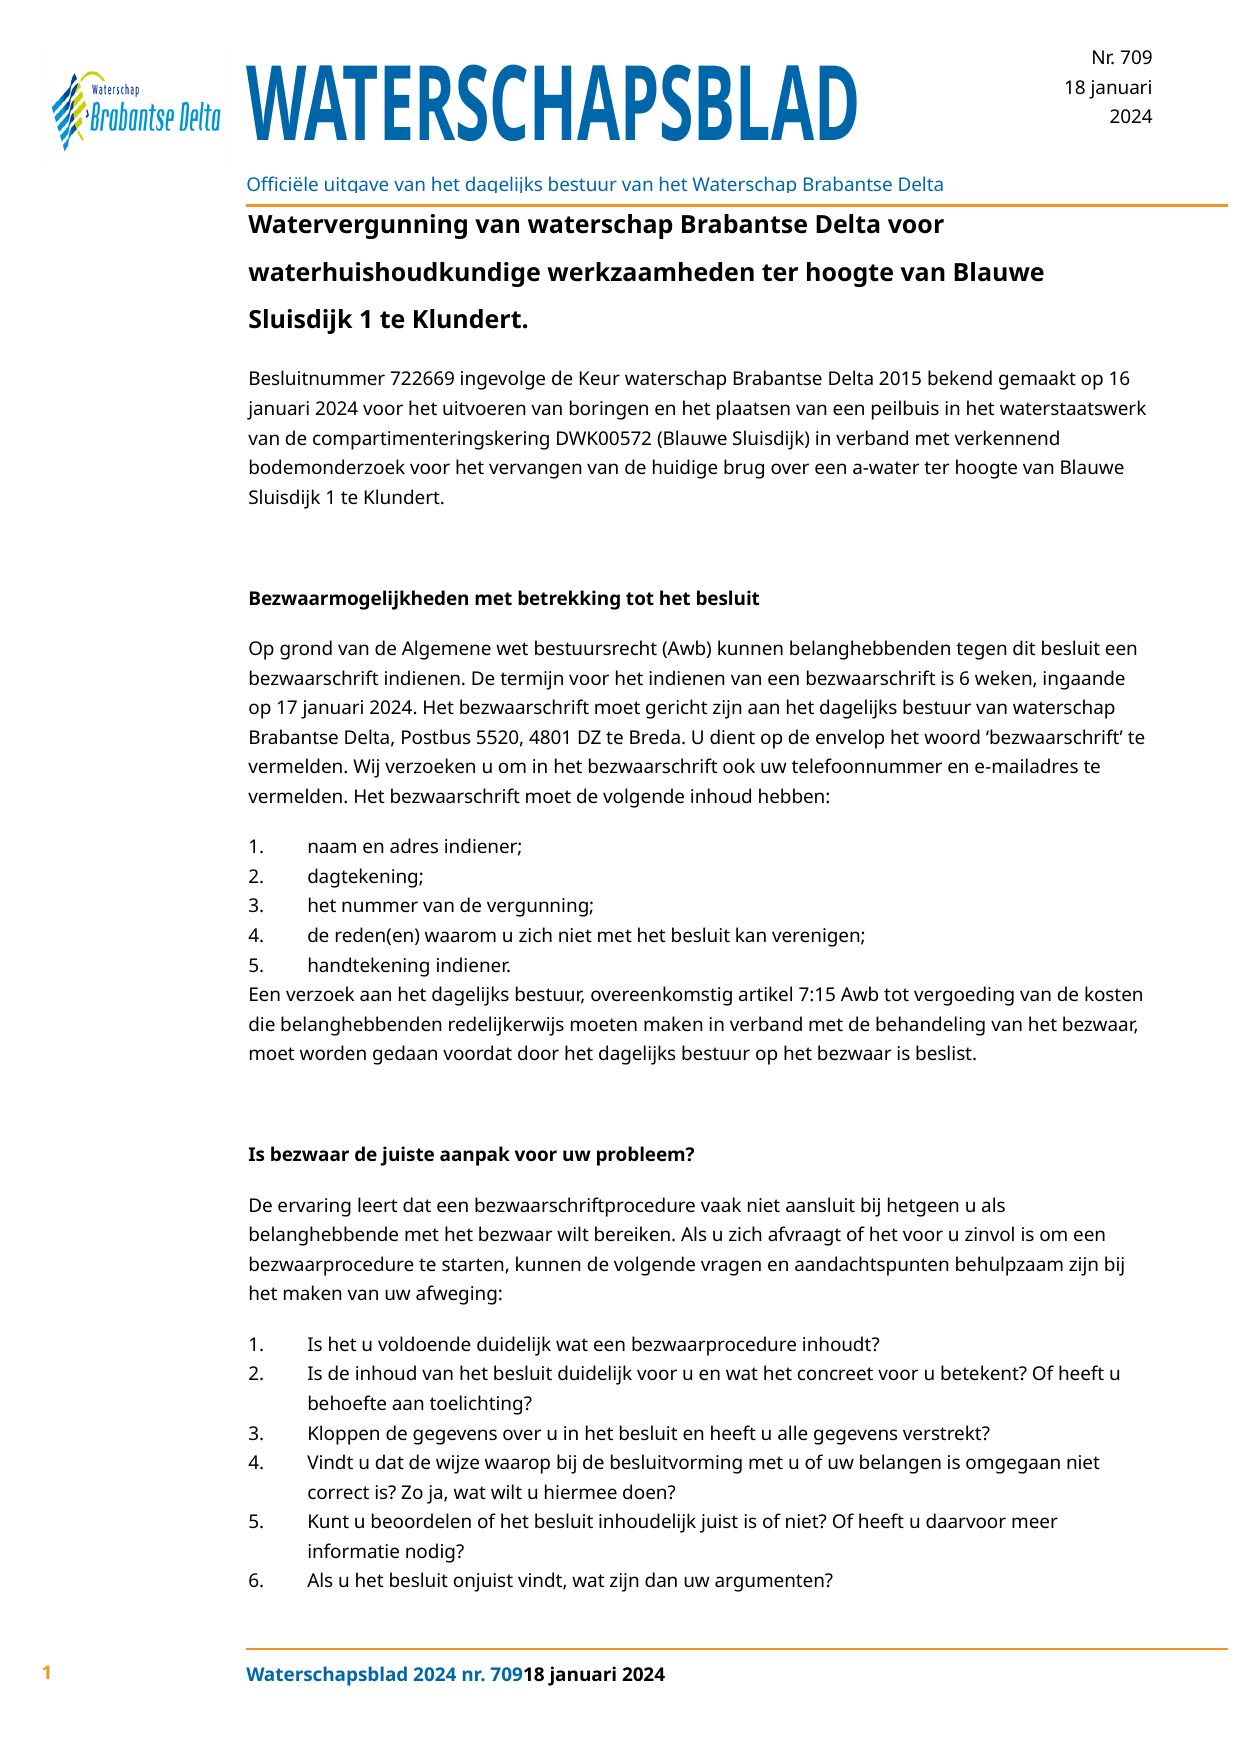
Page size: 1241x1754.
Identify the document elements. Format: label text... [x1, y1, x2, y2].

picture [41, 47, 231, 172]
list Als u het besluit onjuist vindt, wat zijn dan uw argumenten? [248, 1568, 1152, 1593]
list het nummer van de vergunning; [248, 893, 1152, 918]
text Bezwaarmogelijkheden met betrekking tot het besluit [248, 585, 1152, 610]
text Besluitnummer 722669 ingevolge de Keur waterschap Brabantse Delta 2015 bekend gemaakt op 16 januari 2024 voor het uitvoeren van boringen en het plaatsen van een peilbuis in het waterstaatswerk van de compartimenteringskering DWK00572 (Blauwe Sluisdijk) in verband met verkennend bodemonderzoek voor het vervangen van de huidige brug over een a-water ter hoogte van Blauwe Sluisdijk 1 te Klundert. [248, 366, 1152, 509]
list naam en adres indiener; [248, 833, 1152, 859]
text Watervergunning van waterschap Brabantse Delta voor waterhuishoudkundige werkzaamheden ter hoogte van Blauwe Sluisdijk 1 te Klundert. [248, 207, 1152, 336]
list Is de inhoud van het besluit duidelijk voor u en wat het concreet voor u betekent? Of heeft u behoefte aan toelichting? [248, 1361, 1152, 1416]
text Is bezwaar de juiste aanpak voor uw probleem? [248, 1141, 1152, 1167]
text De ervaring leert dat een bezwaarschriftprocedure vaak niet aansluit bij hetgeen u als belanghebbende met het bezwaar wilt bereiken. Als u zich afvraagt of het voor u zinvol is om een bezwaarprocedure te starten, kunnen de volgende vragen en aandachtspunten behulpzaam zijn bij het maken van uw afweging: [248, 1192, 1152, 1306]
list Is het u voldoende duidelijk wat een bezwaarprocedure inhoudt? [248, 1331, 1152, 1357]
list handtekening indiener. [248, 952, 1152, 977]
text Een verzoek aan het dagelijks bestuur, overeenkomstig artikel 7:15 Awb tot vergoeding van de kosten die belanghebbenden redelijkerwijs moeten maken in verband met de behandeling van het bezwaar, moet worden gedaan voordat door het dagelijks bestuur op het bezwaar is beslist. [248, 981, 1152, 1066]
list Kunt u beoordelen of het besluit inhoudelijk juist is of niet? Of heeft u daarvoor meer informatie nodig? [248, 1508, 1152, 1564]
list Vindt u dat de wijze waarop bij de besluitvorming met u of uw belangen is omgegaan niet correct is? Zo ja, wat wilt u hiermee doen? [248, 1449, 1152, 1504]
list de reden(en) waarom u zich niet met het besluit kan verenigen; [248, 922, 1152, 948]
text Op grond van de Algemene wet bestuursrecht (Awb) kunnen belanghebbenden tegen dit besluit een bezwaarschrift indienen. De termijn voor het indienen van een bezwaarschrift is 6 weken, ingaande op 17 januari 2024. Het bezwaarschrift moet gericht zijn aan het dagelijks bestuur van waterschap Brabantse Delta, Postbus 5520, 4801 DZ te Breda. U dient op de envelop het woord ‘bezwaarschrift’ te vermelden. Wij verzoeken u om in het bezwaarschrift ook uw telefoonnummer en e‑mailadres te vermelden. Het bezwaarschrift moet de volgende inhoud hebben: [248, 635, 1152, 809]
list dagtekening; [248, 863, 1152, 889]
list Kloppen de gegevens over u in het besluit en heeft u alle gegevens verstrekt? [248, 1420, 1152, 1445]
